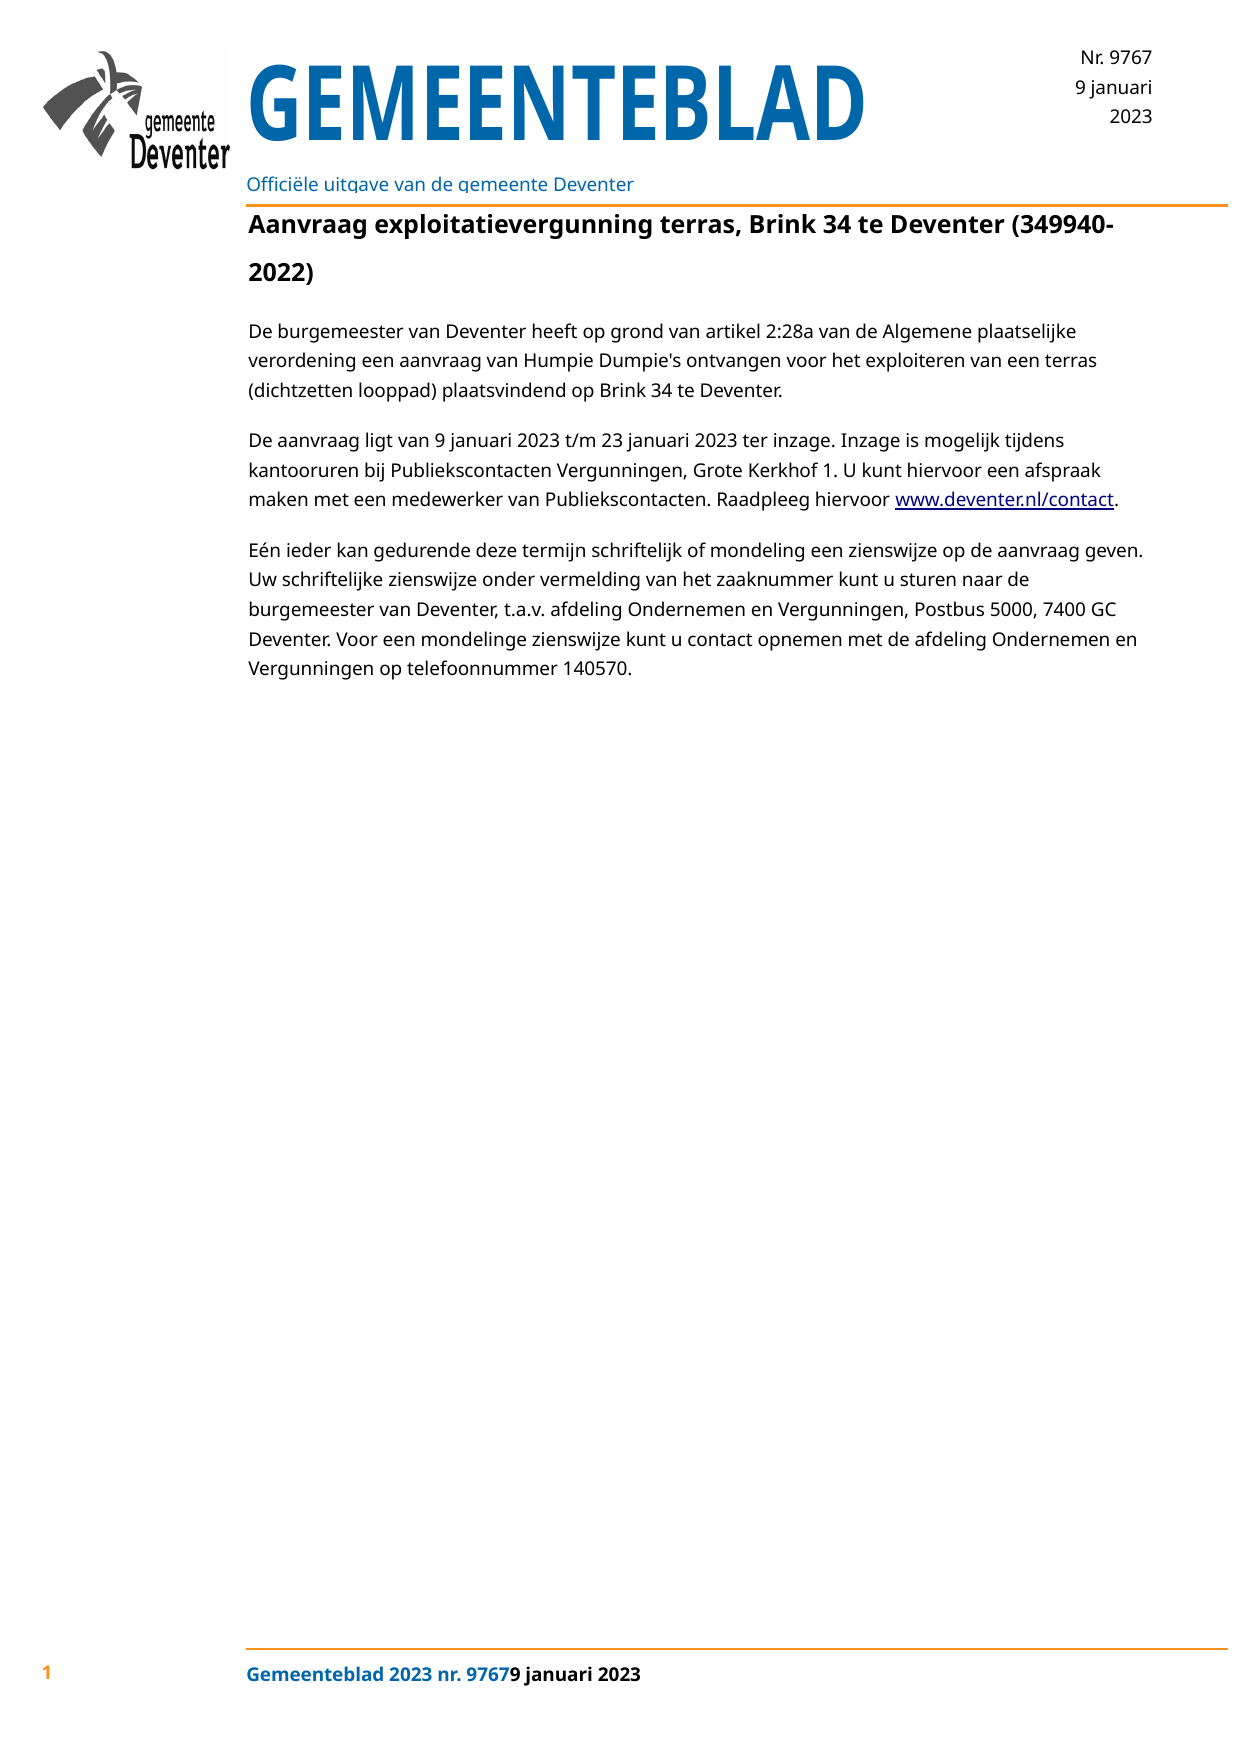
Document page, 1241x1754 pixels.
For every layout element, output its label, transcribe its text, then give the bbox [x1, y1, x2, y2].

text De burgemeester van Deventer heeft op grond van artikel 2:28a van de Algemene plaatselijke verordening een aanvraag van Humpie Dumpie's ontvangen voor het exploiteren van een terras (dichtzetten looppad) plaatsvindend op Brink 34 te Deventer. [248, 318, 1152, 403]
picture [41, 47, 231, 172]
text De aanvraag ligt van 9 januari 2023 t/m 23 januari 2023 ter inzage. Inzage is mogelijk tijdens kantooruren bij Publiekscontacten Vergunningen, Grote Kerkhof 1. U kunt hiervoor een afspraak maken met een medewerker van Publiekscontacten. Raadpleeg hiervoor www.deventer.nl/contact. [248, 427, 1152, 512]
text Eén ieder kan gedurende deze termijn schriftelijk of mondeling een zienswijze op de aanvraag geven. Uw schriftelijke zienswijze onder vermelding van het zaaknummer kunt u sturen naar de burgemeester van Deventer, t.a.v. afdeling Ondernemen en Vergunningen, Postbus 5000, 7400 GC Deventer. Voor een mondelinge zienswijze kunt u contact opnemen met de afdeling Ondernemen en Vergunningen op telefoonnummer 140570. [248, 537, 1152, 681]
text Aanvraag exploitatievergunning terras, Brink 34 te Deventer (349940-2022) [248, 207, 1152, 288]
